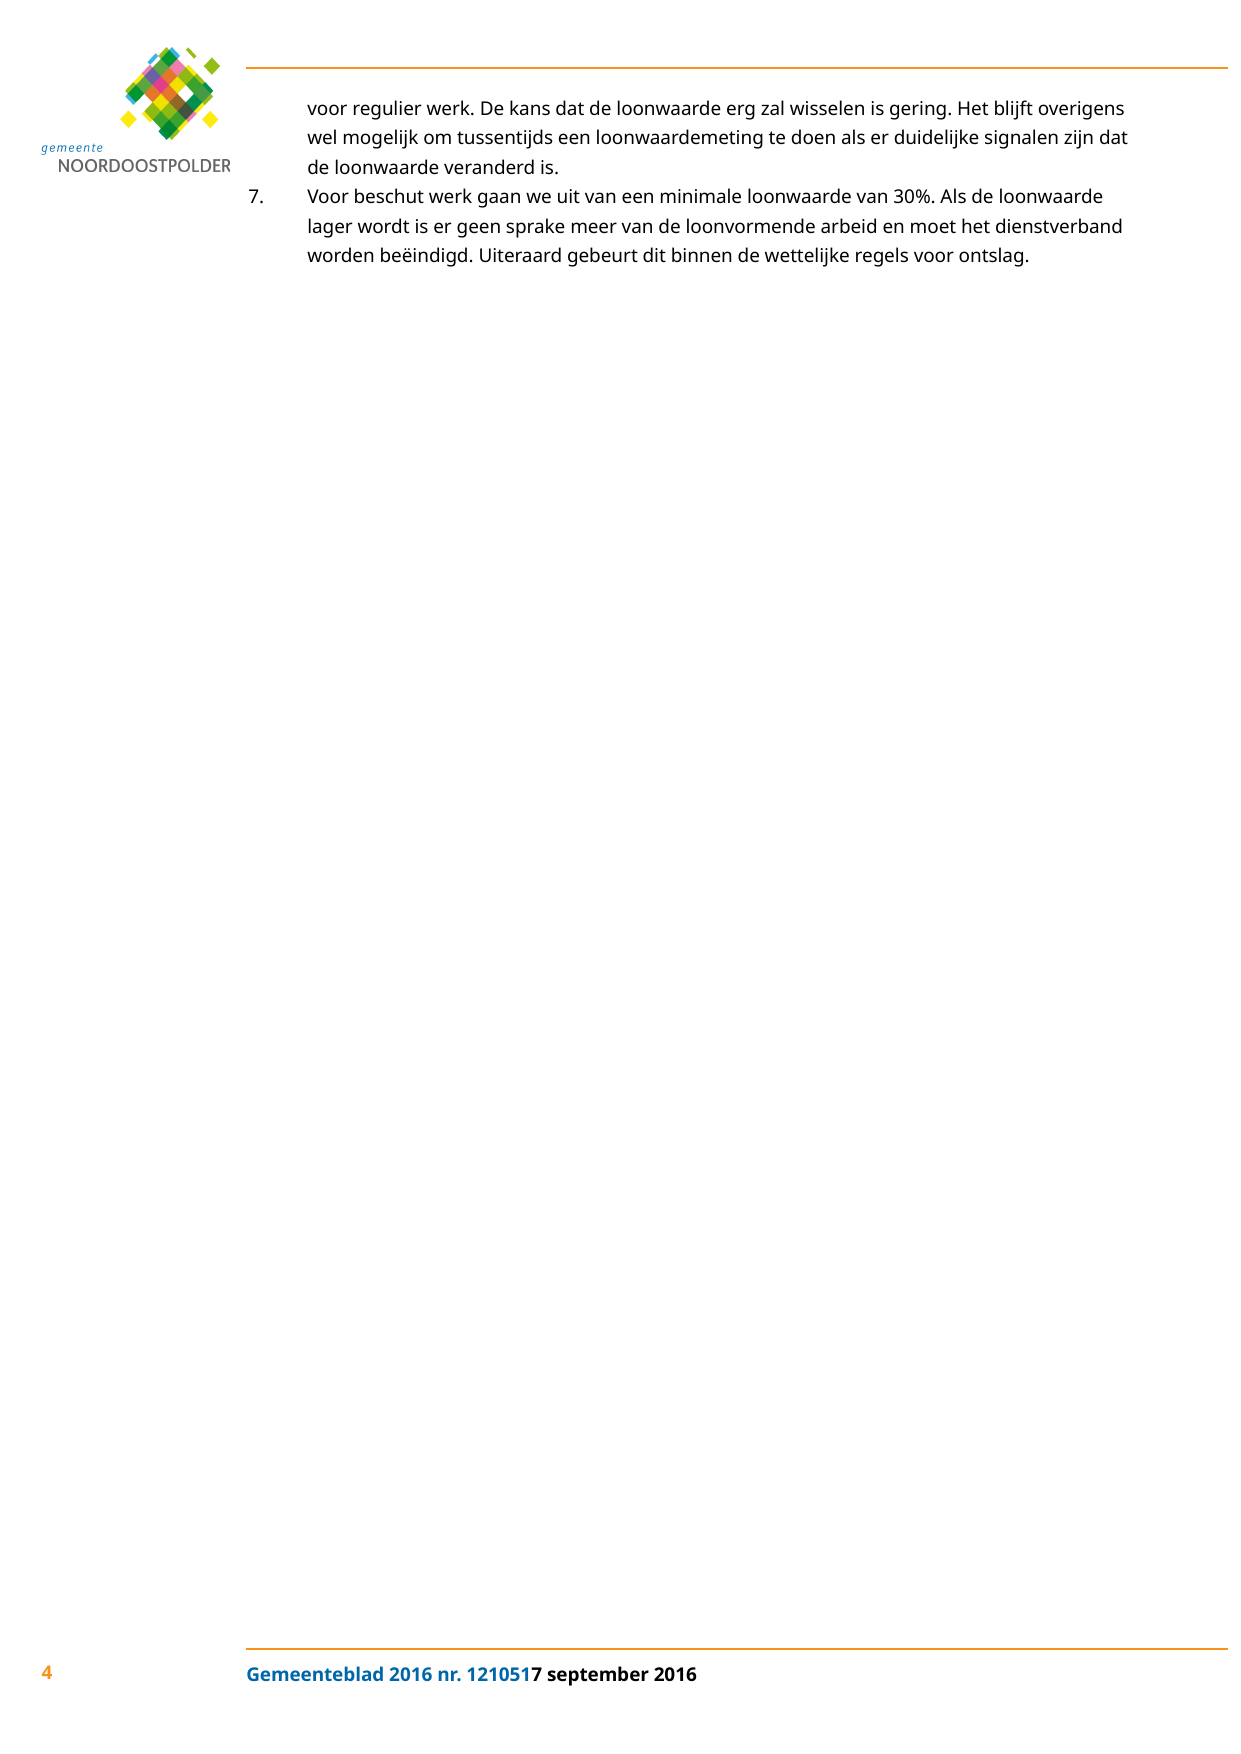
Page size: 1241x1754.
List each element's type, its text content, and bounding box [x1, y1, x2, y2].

list voor regulier werk. De kans dat de loonwaarde erg zal wisselen is gering. Het blijft overigens wel mogelijk om tussentijds een loonwaardemeting te doen als er duidelijke signalen zijn dat de loonwaarde veranderd is. [248, 95, 1152, 180]
picture [41, 47, 231, 172]
list Voor beschut werk gaan we uit van een minimale loonwaarde van 30%. Als de loonwaarde lager wordt is er geen sprake meer van de loonvormende arbeid en moet het dienstverband worden beëindigd. Uiteraard gebeurt dit binnen de wettelijke regels voor ontslag. [248, 183, 1152, 268]
